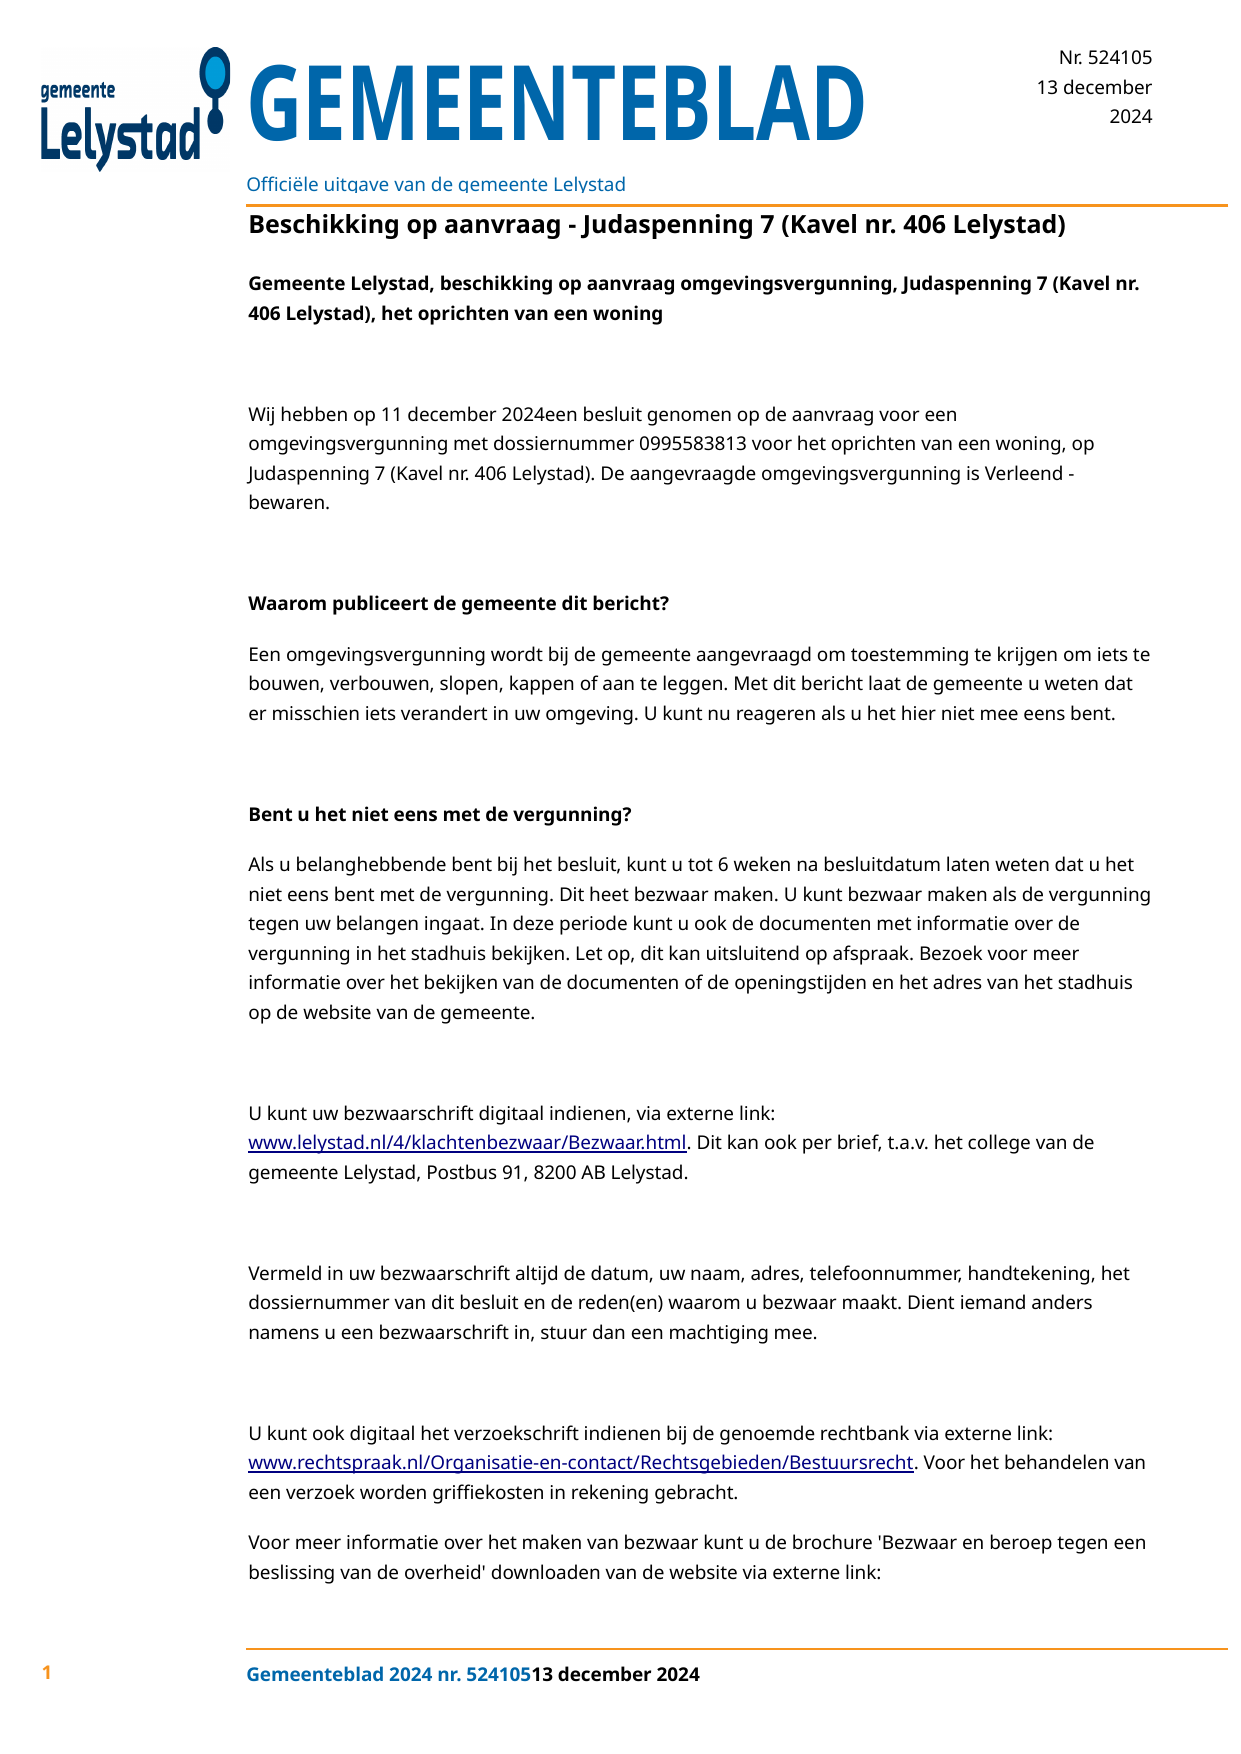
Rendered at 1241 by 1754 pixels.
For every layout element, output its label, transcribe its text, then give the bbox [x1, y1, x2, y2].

text Waarom publiceert de gemeente dit bericht? [248, 590, 1152, 616]
text Als u belanghebbende bent bij het besluit, kunt u tot 6 weken na besluitdatum laten weten dat u het niet eens bent met de vergunning. Dit heet bezwaar maken. U kunt bezwaar maken als de vergunning tegen uw belangen ingaat. In deze periode kunt u ook de documenten met informatie over de vergunning in het stadhuis bekijken. Let op, dit kan uitsluitend op afspraak. Bezoek voor meer informatie over het bekijken van de documenten of de openingstijden en het adres van het stadhuis op de website van de gemeente. [248, 851, 1152, 1025]
text Wij hebben op 11 december 2024een besluit genomen op de aanvraag voor een omgevingsvergunning met dossiernummer 0995583813 voor het oprichten van een woning, op Judaspenning 7 (Kavel nr. 406 Lelystad). De aangevraagde omgevingsvergunning is Verleend - bewaren. [248, 401, 1152, 515]
text U kunt uw bezwaarschrift digitaal indienen, via externe link: www.lelystad.nl/4/klachtenbezwaar/Bezwaar.html. Dit kan ook per brief, t.a.v. het college van de gemeente Lelystad, Postbus 91, 8200 AB Lelystad. [248, 1100, 1152, 1185]
text Bent u het niet eens met de vergunning? [248, 801, 1152, 826]
text Beschikking op aanvraag - Judaspenning 7 (Kavel nr. 406 Lelystad) [248, 207, 1152, 241]
text Gemeente Lelystad, beschikking op aanvraag omgevingsvergunning, Judaspenning 7 (Kavel nr. 406 Lelystad), het oprichten van een woning [248, 270, 1152, 326]
picture [41, 47, 231, 172]
text Voor meer informatie over het maken van bezwaar kunt u de brochure 'Bezwaar en beroep tegen een beslissing van de overheid' downloaden van de website via externe link: [248, 1529, 1152, 1585]
text Vermeld in uw bezwaarschrift altijd de datum, uw naam, adres, telefoonnummer, handtekening, het dossiernummer van dit besluit en de reden(en) waarom u bezwaar maakt. Dient iemand anders namens u een bezwaarschrift in, stuur dan een machtiging mee. [248, 1260, 1152, 1345]
text Een omgevingsvergunning wordt bij de gemeente aangevraagd om toestemming te krijgen om iets te bouwen, verbouwen, slopen, kappen of aan te leggen. Met dit bericht laat de gemeente u weten dat er misschien iets verandert in uw omgeving. U kunt nu reageren als u het hier niet mee eens bent. [248, 641, 1152, 726]
text U kunt ook digitaal het verzoekschrift indienen bij de genoemde rechtbank via externe link: www.rechtspraak.nl/Organisatie-en-contact/Rechtsgebieden/Bestuursrecht. Voor het behandelen van een verzoek worden griffiekosten in rekening gebracht. [248, 1420, 1152, 1505]
